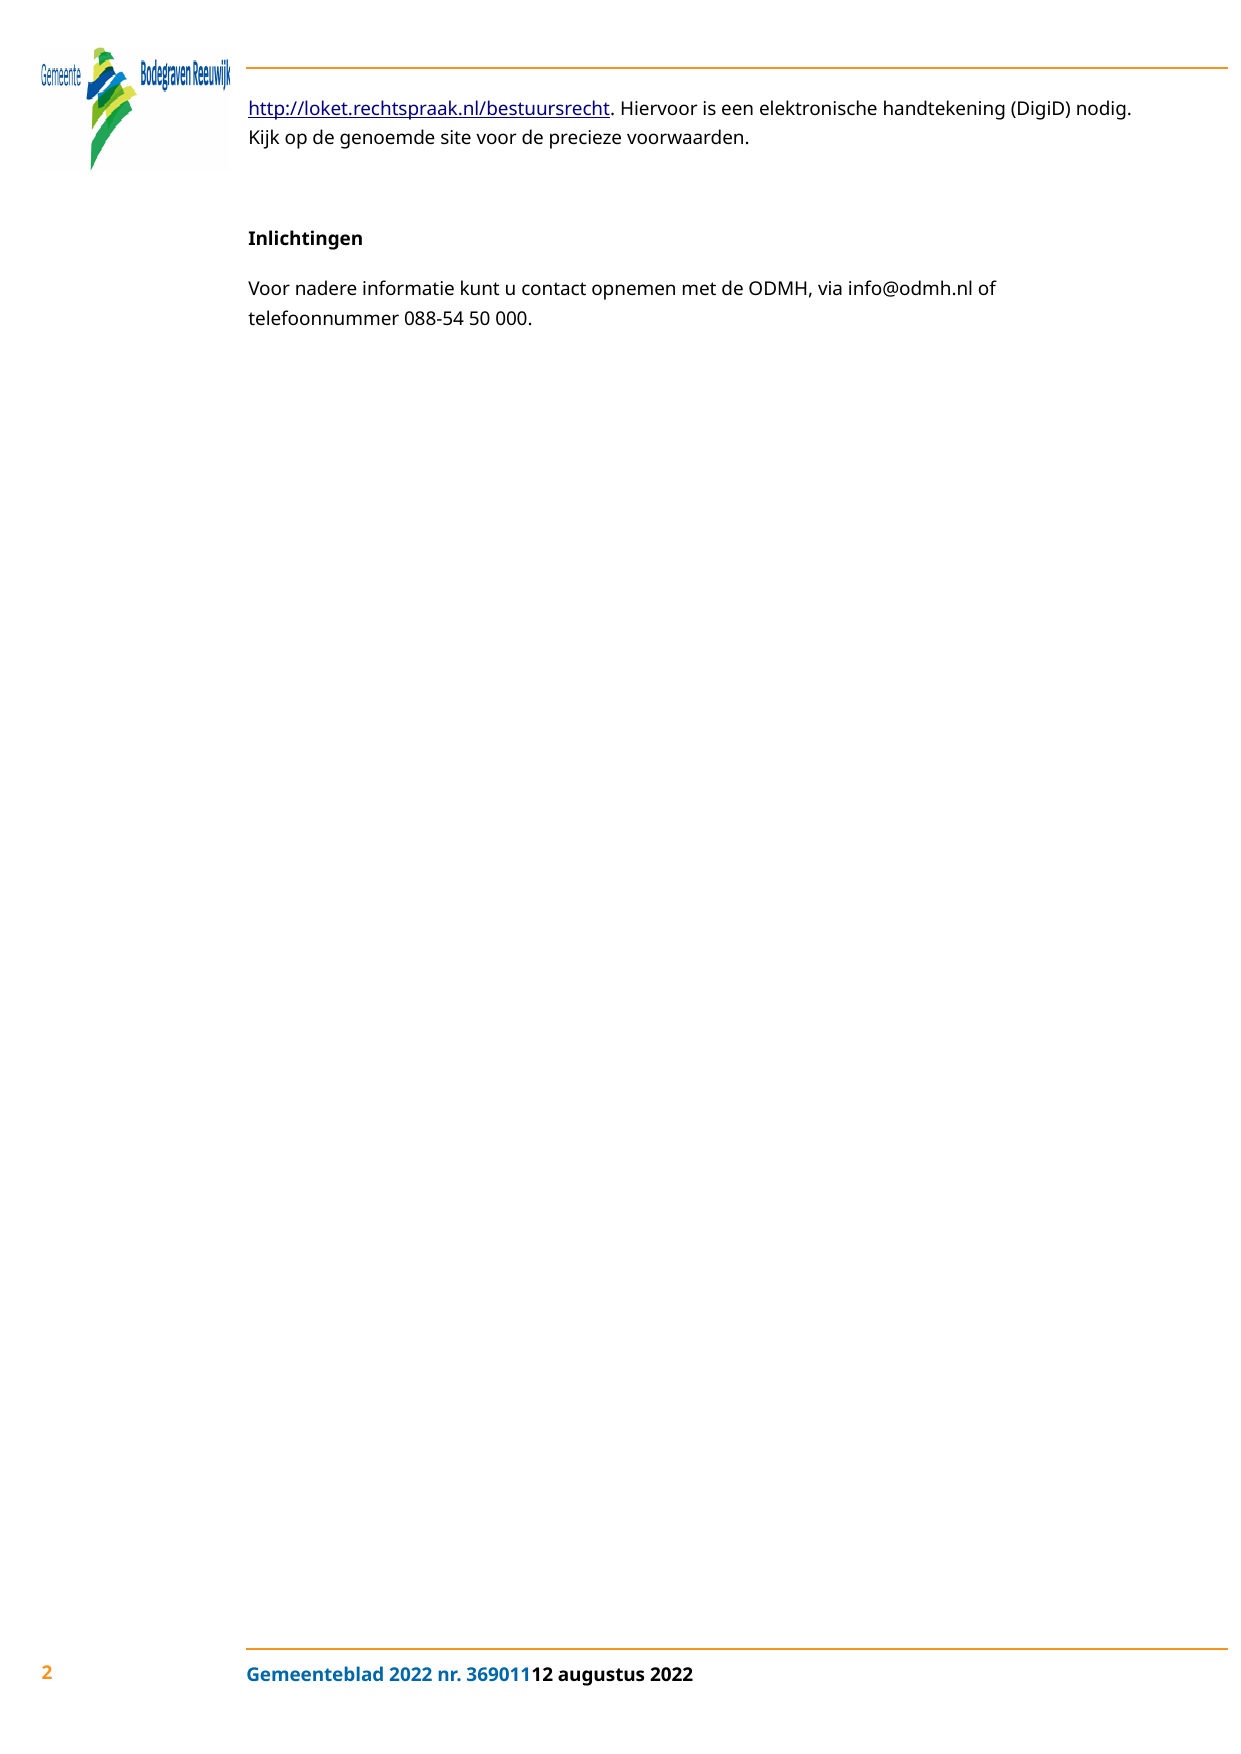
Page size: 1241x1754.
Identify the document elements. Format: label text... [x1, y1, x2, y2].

picture [41, 47, 231, 172]
text Inlichtingen [248, 225, 1152, 251]
text http://loket.rechtspraak.nl/bestuursrecht. Hiervoor is een elektronische handtekening (DigiD) nodig. Kijk op de genoemde site voor de precieze voorwaarden. [248, 95, 1152, 150]
text Voor nadere informatie kunt u contact opnemen met de ODMH, via info@odmh.nl of telefoonnummer 088-54 50 000. [248, 276, 1152, 331]
